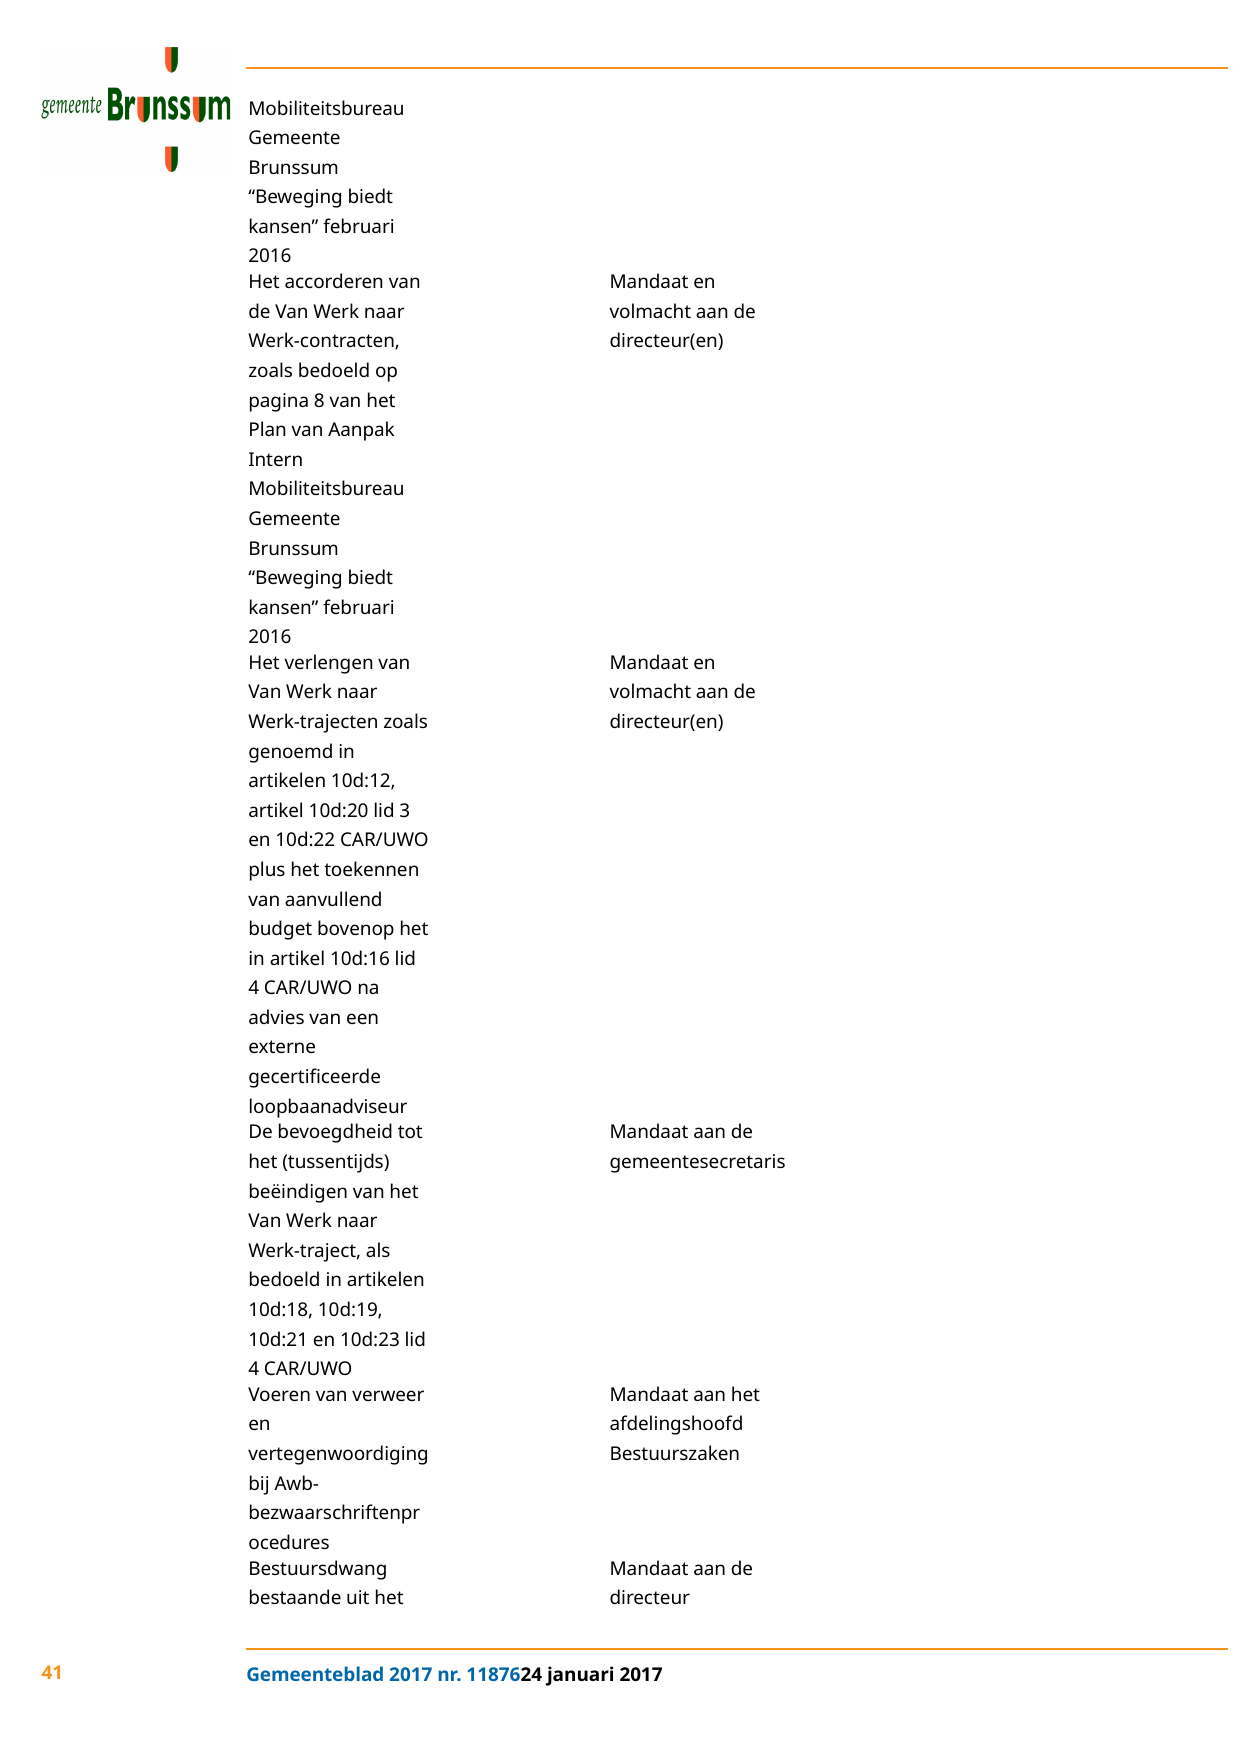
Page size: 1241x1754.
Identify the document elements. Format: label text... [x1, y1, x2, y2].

table_cell [429, 1555, 609, 1610]
table_cell Het verlengen van Van Werk naar Werk-trajecten zoals genoemd in artikelen 10d:12, artikel 10d:20 lid 3 en 10d:22 CAR/UWO plus het toekennen van aanvullend budget bovenop het in artikel 10d:16 lid 4 CAR/UWO na advies van een externe gecertificeerde loopbaanadviseur [248, 649, 429, 1119]
table_cell Mandaat aan het afdelingshoofd Bestuurszaken [609, 1381, 790, 1555]
table_cell [429, 1381, 609, 1555]
table_cell Mobiliteitsbureau Gemeente Brunssum “Beweging biedt kansen” februari 2016 [248, 95, 429, 268]
table_cell De bevoegdheid tot het (tussentijds) beëindigen van het Van Werk naar Werk-traject, als bedoeld in artikelen 10d:18, 10d:19, 10d:21 en 10d:23 lid 4 CAR/UWO [248, 1119, 429, 1381]
table_cell Het accorderen van de Van Werk naar Werk-contracten, zoals bedoeld op pagina 8 van het Plan van Aanpak Intern Mobiliteitsbureau Gemeente Brunssum “Beweging biedt kansen” februari 2016 [248, 269, 429, 649]
table_cell [429, 95, 609, 268]
table_cell Bestuursdwang bestaande uit het [248, 1555, 429, 1610]
table_cell [429, 1119, 609, 1381]
table_cell [609, 95, 790, 268]
table_cell Voeren van verweer en vertegenwoordiging bij Awb-bezwaarschriftenprocedures [248, 1381, 429, 1555]
table_cell [790, 269, 971, 649]
picture [41, 47, 231, 172]
table_cell Mandaat aan de directeur [609, 1555, 790, 1610]
table_cell [429, 649, 609, 1119]
table_cell [790, 1381, 971, 1555]
table_cell Mandaat en volmacht aan de directeur(en) [609, 649, 790, 1119]
table_cell [790, 649, 971, 1119]
table_cell Mandaat aan de gemeentesecretaris [609, 1119, 790, 1381]
table_cell [790, 95, 971, 268]
table_cell [790, 1119, 971, 1381]
table_cell Mandaat en volmacht aan de directeur(en) [609, 269, 790, 649]
table_cell [429, 269, 609, 649]
table_cell [790, 1555, 971, 1610]
